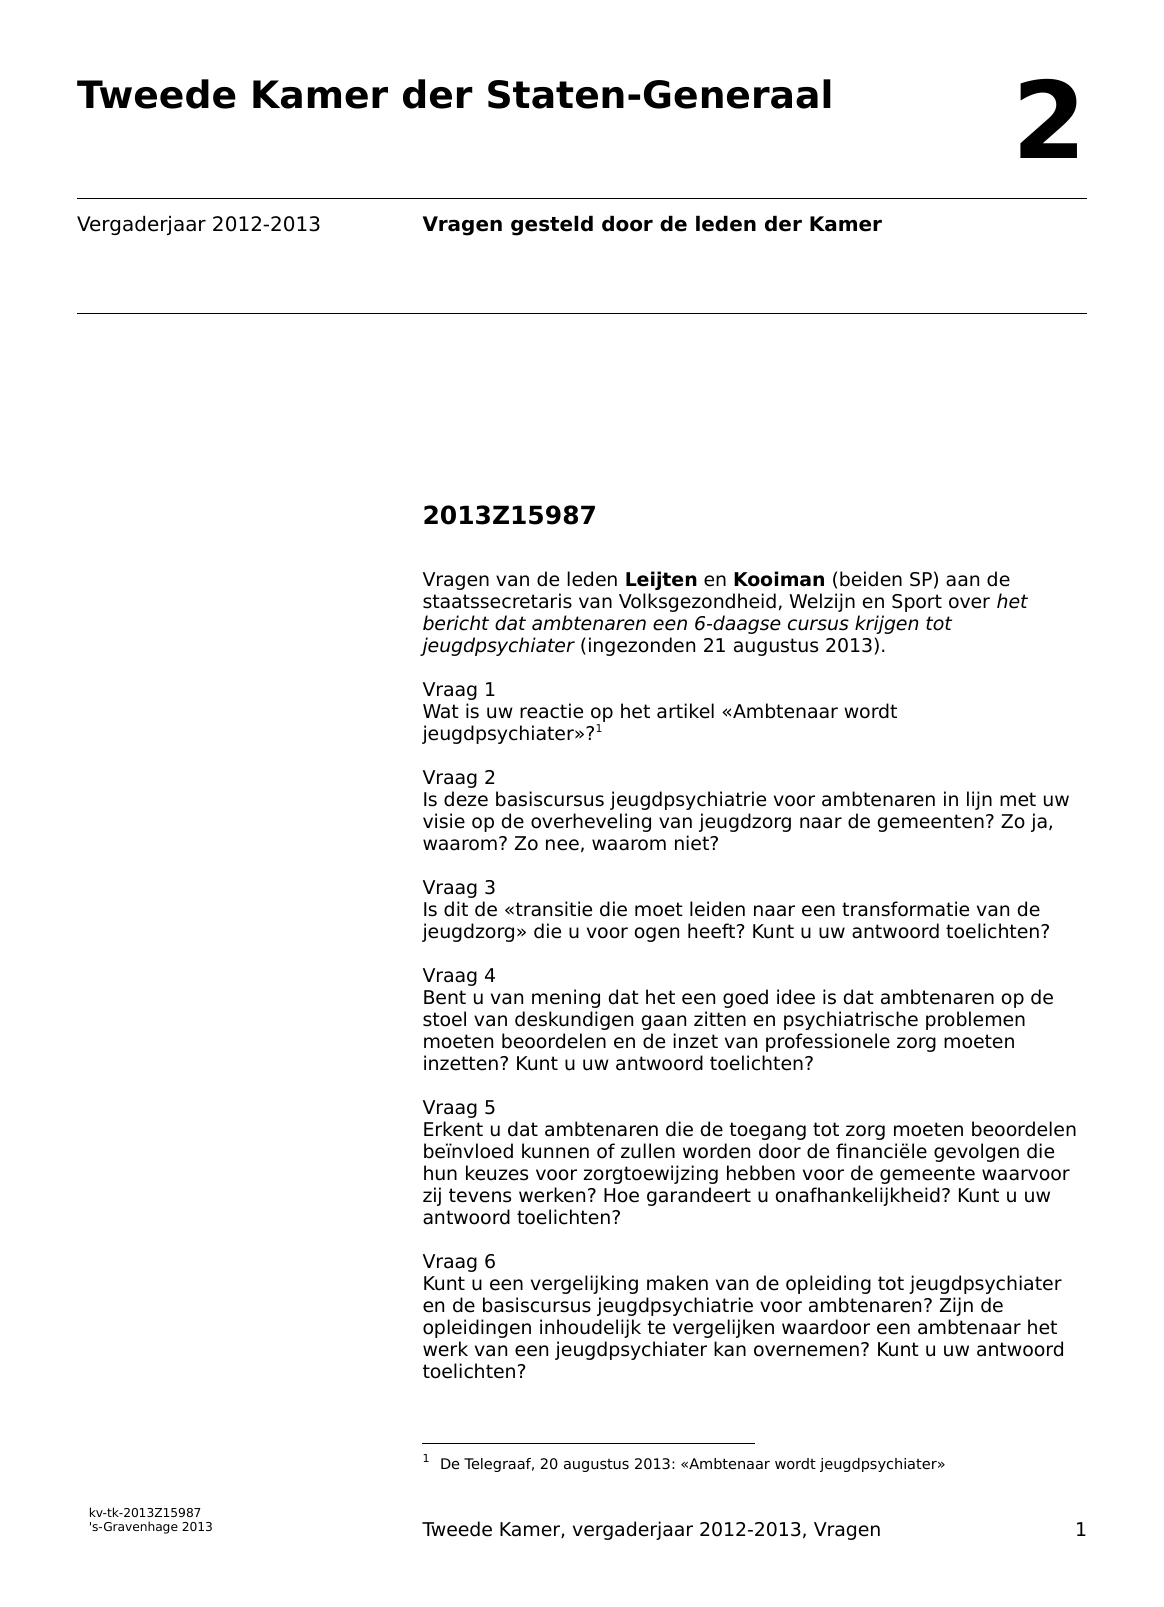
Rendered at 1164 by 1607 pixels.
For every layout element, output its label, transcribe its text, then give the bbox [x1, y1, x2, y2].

text 's-Gravenhage 2013 [88, 1520, 323, 1534]
text Is dit de «transitie die moet leiden naar een transformatie van de jeugdzorg» die u voor ogen heeft? Kunt u uw antwoord toelichten? [422, 899, 1087, 943]
text Kunt u een vergelijking maken van de opleiding tot jeugdpsychiater en de basiscursus jeugdpsychiatrie voor ambtenaren? Zijn de opleidingen inhoudelijk te vergelijken waardoor een ambtenaar het werk van een jeugdpsychiater kan overnemen? Kunt u uw antwoord toelichten? [422, 1273, 1087, 1383]
text Is deze basiscursus jeugdpsychiatrie voor ambtenaren in lijn met uw visie op de overheveling van jeugdzorg naar de gemeenten? Zo ja, waarom? Zo nee, waarom niet? [422, 789, 1087, 855]
text 2013Z15987 [422, 501, 1087, 531]
text De Telegraaf, 20 augustus 2013: «Ambtenaar wordt jeugdpsychiater» [422, 1452, 1087, 1474]
table_header 2 [886, 59, 1087, 198]
text Vraag 5 [422, 1097, 1087, 1119]
text Vraag 6 [422, 1251, 1087, 1273]
text Erkent u dat ambtenaren die de toegang tot zorg moeten beoordelen beïnvloed kunnen of zullen worden door de financiële gevolgen die hun keuzes voor zorgtoewijzing hebben voor de gemeente waarvoor zij tevens werken? Hoe garandeert u onafhankelijkheid? Kunt u uw antwoord toelichten? [422, 1119, 1087, 1229]
text Vragen van de leden Leijten en Kooiman (beiden SP) aan de staatssecretaris van Volksgezondheid, Welzijn en Sport over het bericht dat ambtenaren een 6-daagse cursus krijgen tot jeugdpsychiater (ingezonden 21 augustus 2013). [422, 569, 1087, 657]
text Vraag 3 [422, 877, 1087, 899]
table_header Tweede Kamer der Staten-Generaal [77, 59, 886, 198]
text Vraag 4 [422, 965, 1087, 987]
text kv-tk-2013Z15987 [88, 1506, 323, 1520]
table_cell Vragen gesteld door de leden der Kamer [422, 199, 1087, 313]
text Bent u van mening dat het een goed idee is dat ambtenaren op de stoel van deskundigen gaan zitten en psychiatrische problemen moeten beoordelen en de inzet van professionele zorg moeten inzetten? Kunt u uw antwoord toelichten? [422, 987, 1087, 1075]
table_cell Vergaderjaar 2012-2013 [77, 199, 422, 313]
text Vraag 1 [422, 679, 1087, 701]
text Wat is uw reactie op het artikel «Ambtenaar wordt jeugdpsychiater»? [422, 701, 1087, 745]
text Vraag 2 [422, 767, 1087, 789]
